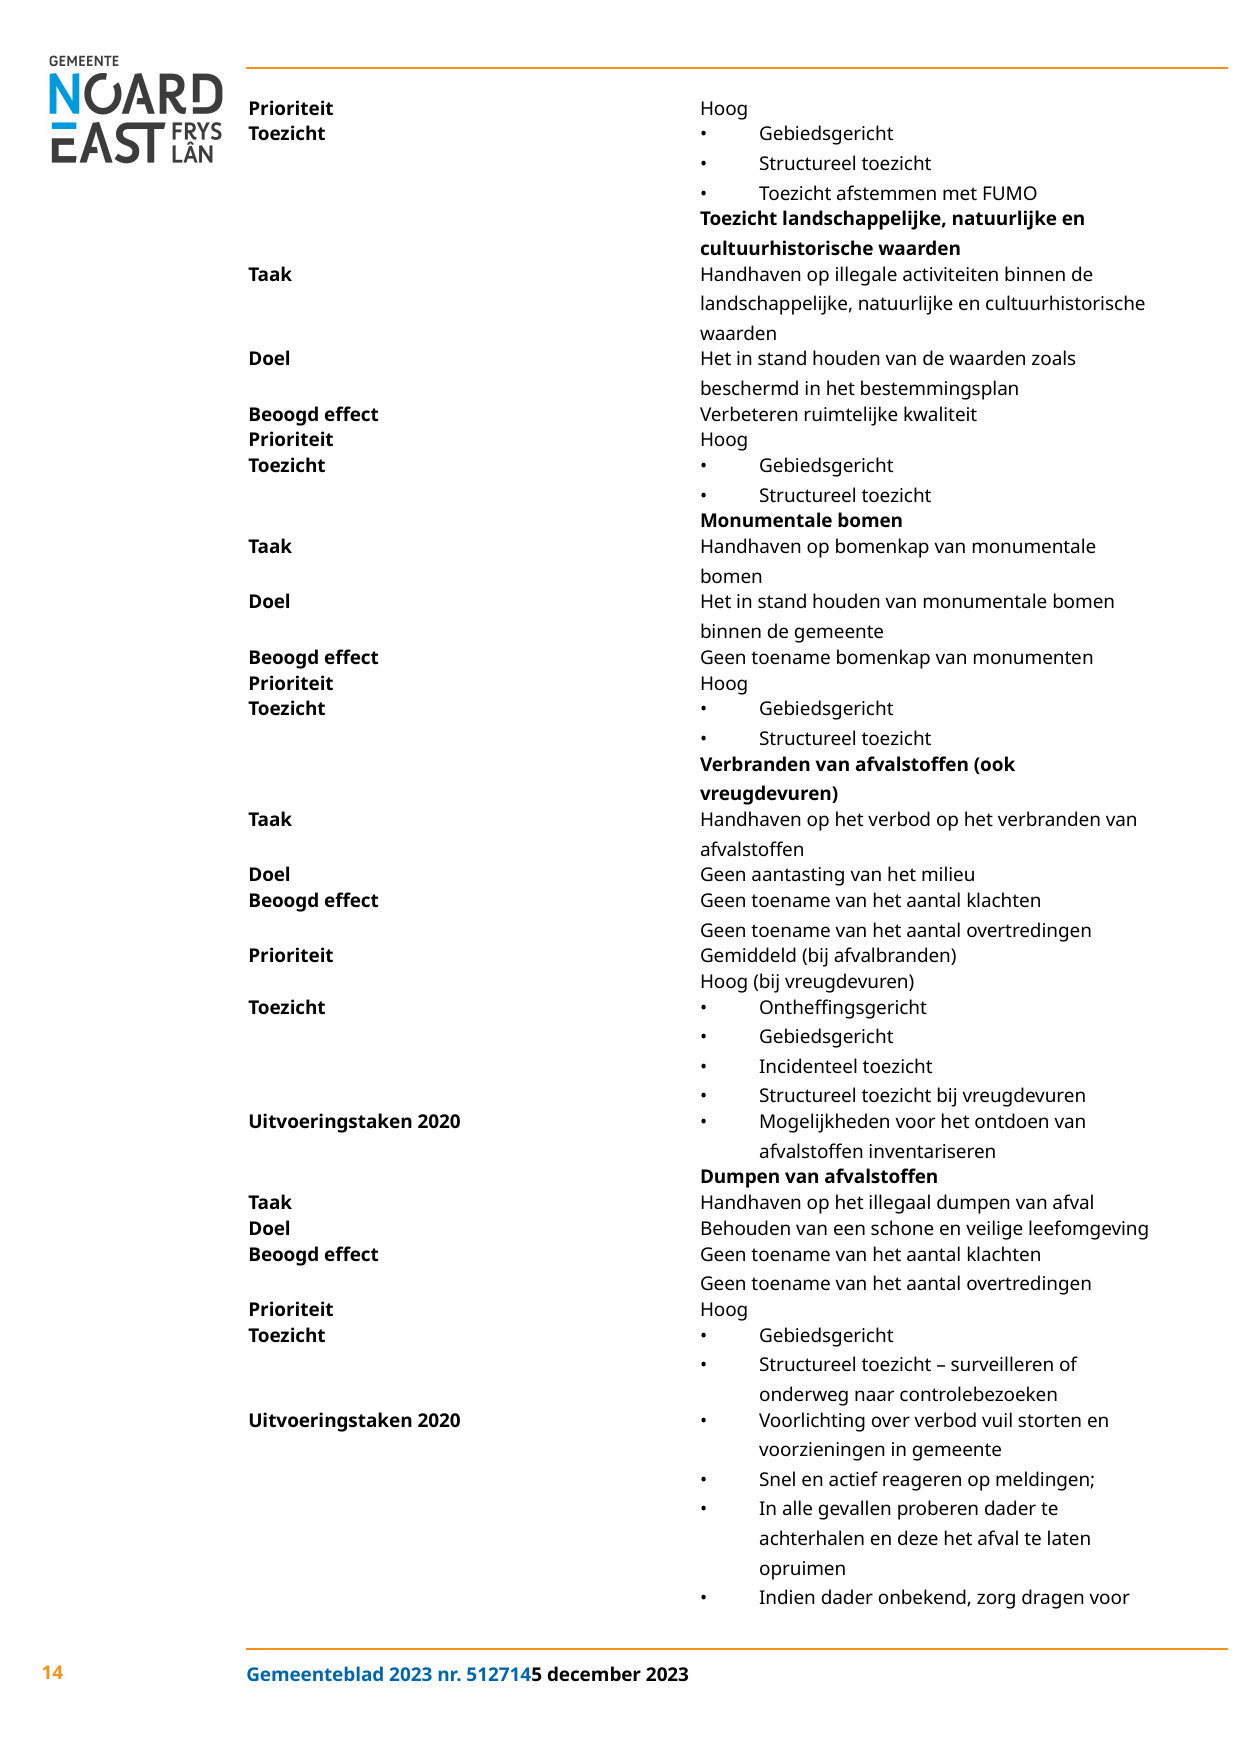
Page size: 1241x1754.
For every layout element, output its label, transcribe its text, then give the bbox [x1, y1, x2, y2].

table_cell Prioriteit [248, 95, 700, 121]
table_cell Handhaven op illegale activiteiten binnen de landschappelijke, natuurlijke en cultuurhistorische waarden [700, 261, 1152, 346]
table_cell Beoogd effect [248, 401, 700, 427]
table_cell Gebiedsgericht Structureel toezicht – surveilleren of onderweg naar controlebezoeken [700, 1322, 1152, 1407]
table_cell Gemiddeld (bij afvalbranden) [700, 943, 1152, 968]
table_cell Prioriteit [248, 1296, 700, 1322]
table_cell Gebiedsgericht Structureel toezicht [700, 453, 1152, 508]
table_cell Taak [248, 1190, 700, 1215]
table_cell Behouden van een schone en veilige leefomgeving [700, 1215, 1152, 1241]
table_cell [248, 205, 700, 261]
table_cell Hoog (bij vreugdevuren) [700, 968, 1152, 994]
table_cell Taak [248, 261, 700, 346]
table_cell Toezicht [248, 1322, 700, 1407]
table_cell Beoogd effect [248, 644, 700, 670]
table_cell Handhaven op het verbod op het verbranden van afvalstoffen [700, 806, 1152, 861]
table_cell Hoog [700, 95, 1152, 121]
table_cell Verbeteren ruimtelijke kwaliteit [700, 401, 1152, 427]
table_cell [248, 751, 700, 806]
table_cell Prioriteit [248, 943, 700, 994]
table_cell Toezicht [248, 994, 700, 1108]
table_cell Prioriteit [248, 427, 700, 452]
table_cell Uitvoeringstaken 2020 [248, 1407, 700, 1610]
table_cell Hoog [700, 670, 1152, 696]
table_cell Geen toename bomenkap van monumenten [700, 644, 1152, 670]
picture [41, 47, 231, 172]
table_cell Geen aantasting van het milieu [700, 861, 1152, 887]
table_cell Uitvoeringstaken 2020 [248, 1109, 700, 1164]
table_cell Monumentale bomen [700, 508, 1152, 533]
table_cell Prioriteit [248, 670, 700, 696]
table_cell Toezicht landschappelijke, natuurlijke en cultuurhistorische waarden [700, 205, 1152, 261]
table_cell Handhaven op bomenkap van monumentale bomen [700, 534, 1152, 589]
table_cell Doel [248, 861, 700, 887]
table_cell Ontheffingsgericht Gebiedsgericht Incidenteel toezicht Structureel toezicht bij vreugdevuren [700, 994, 1152, 1108]
table_cell [248, 508, 700, 533]
table_cell Handhaven op het illegaal dumpen van afval [700, 1190, 1152, 1215]
table_cell Toezicht [248, 696, 700, 751]
table_cell Beoogd effect [248, 887, 700, 942]
table_cell Verbranden van afvalstoffen (ook vreugdevuren) [700, 751, 1152, 806]
table_cell Het in stand houden van de waarden zoals beschermd in het bestemmingsplan [700, 346, 1152, 401]
table_cell Voorlichting over verbod vuil storten en voorzieningen in gemeente Snel en actief reageren op meldingen; In alle gevallen proberen dader te achterhalen en deze het afval te laten opruimen Indien dader onbekend, zorg dragen voor [700, 1407, 1152, 1610]
table_cell Doel [248, 589, 700, 644]
table_cell Geen toename van het aantal klachten Geen toename van het aantal overtredingen [700, 1241, 1152, 1296]
table_cell Hoog [700, 427, 1152, 452]
table_cell Het in stand houden van monumentale bomen binnen de gemeente [700, 589, 1152, 644]
table_cell Beoogd effect [248, 1241, 700, 1296]
table_cell Hoog [700, 1296, 1152, 1322]
table_cell Geen toename van het aantal klachten Geen toename van het aantal overtredingen [700, 887, 1152, 942]
table_cell [248, 1164, 700, 1189]
table_cell Doel [248, 346, 700, 401]
table_cell Toezicht [248, 453, 700, 508]
table_cell Taak [248, 534, 700, 589]
table_cell Mogelijkheden voor het ontdoen van afvalstoffen inventariseren [700, 1109, 1152, 1164]
table_cell Dumpen van afvalstoffen [700, 1164, 1152, 1189]
table_cell Toezicht [248, 121, 700, 205]
table_cell Gebiedsgericht Structureel toezicht Toezicht afstemmen met FUMO [700, 121, 1152, 205]
table_cell Taak [248, 806, 700, 861]
table_cell Doel [248, 1215, 700, 1241]
table_cell Gebiedsgericht Structureel toezicht [700, 696, 1152, 751]
